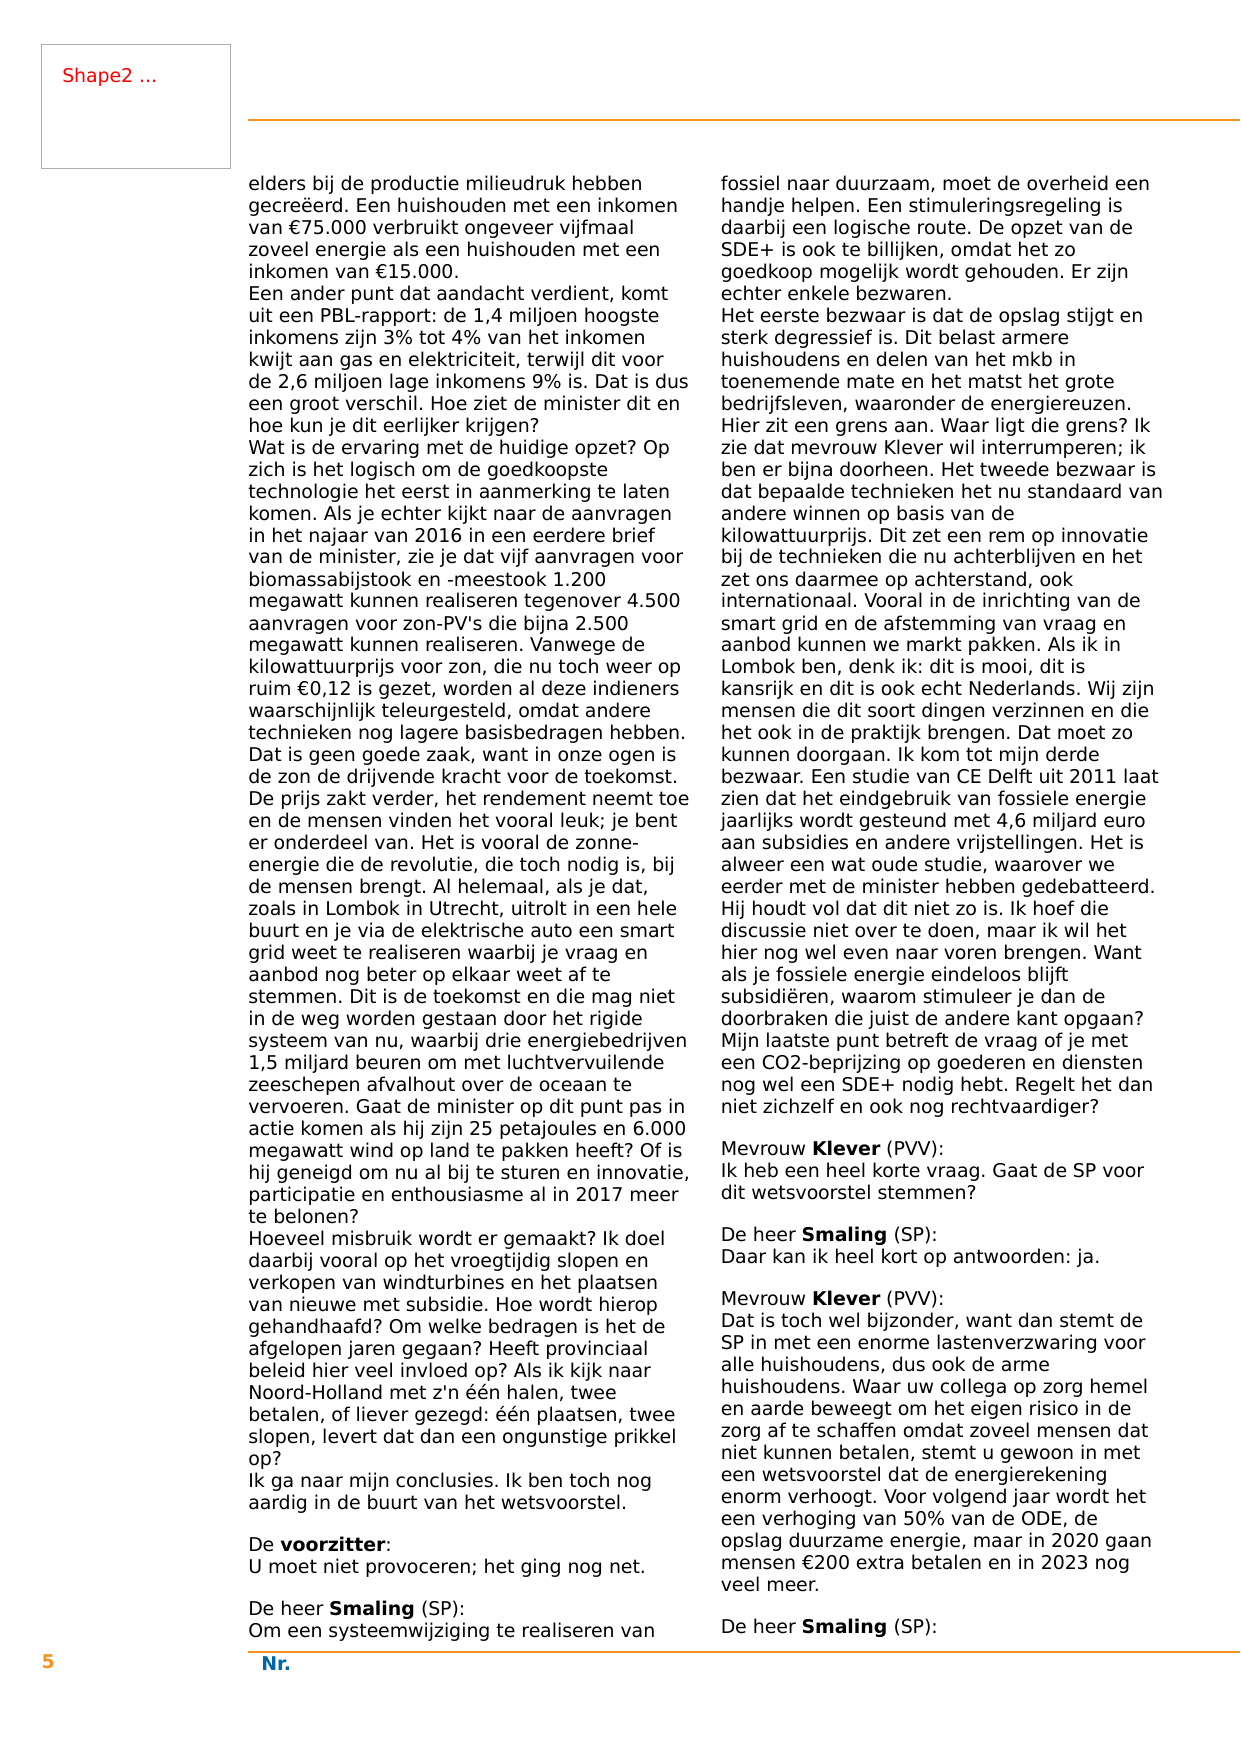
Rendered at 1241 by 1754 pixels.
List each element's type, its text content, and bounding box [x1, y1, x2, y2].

text Ik ga naar mijn conclusies. Ik ben toch nog aardig in de buurt van het wetsvoorstel. [248, 1469, 691, 1513]
text elders bij de productie milieudruk hebben gecreëerd. Een huishouden met een inkomen van €75.000 verbruikt ongeveer vijfmaal zoveel energie als een huishouden met een inkomen van €15.000. [248, 173, 691, 283]
text De heer Smaling (SP): [721, 1616, 1163, 1637]
text Een ander punt dat aandacht verdient, komt uit een PBL-rapport: de 1,4 miljoen hoogste inkomens zijn 3% tot 4% van het inkomen kwijt aan gas en elektriciteit, terwijl dit voor de 2,6 miljoen lage inkomens 9% is. Dat is dus een groot verschil. Hoe ziet de minister dit en hoe kun je dit eerlijker krijgen? [248, 283, 691, 437]
text U moet niet provoceren; het ging nog net. [248, 1556, 691, 1577]
text Daar kan ik heel kort op antwoorden: ja. [721, 1246, 1163, 1268]
text De voorzitter: [248, 1533, 691, 1556]
text fossiel naar duurzaam, moet de overheid een handje helpen. Een stimuleringsregeling is daarbij een logische route. De opzet van de SDE+ is ook te billijken, omdat het zo goedkoop mogelijk wordt gehouden. Er zijn echter enkele bezwaren. [721, 173, 1163, 305]
text Ik heb een heel korte vraag. Gaat de SP voor dit wetsvoorstel stemmen? [721, 1160, 1163, 1204]
text De heer Smaling (SP): [721, 1224, 1163, 1246]
text Mevrouw Klever (PVV): [721, 1288, 1163, 1310]
text De heer Smaling (SP): [248, 1597, 691, 1619]
text Mevrouw Klever (PVV): [721, 1138, 1163, 1160]
text Wat is de ervaring met de huidige opzet? Op zich is het logisch om de goedkoopste technologie het eerst in aanmerking te laten komen. Als je echter kijkt naar de aanvragen in het najaar van 2016 in een eerdere brief van de minister, zie je dat vijf aanvragen voor biomassabijstook en -meestook 1.200 megawatt kunnen realiseren tegenover 4.500 aanvragen voor zon-PV's die bijna 2.500 megawatt kunnen realiseren. Vanwege de kilowattuurprijs voor zon, die nu toch weer op ruim €0,12 is gezet, worden al deze indieners waarschijnlijk teleurgesteld, omdat andere technieken nog lagere basisbedragen hebben. Dat is geen goede zaak, want in onze ogen is de zon de drijvende kracht voor de toekomst. De prijs zakt verder, het rendement neemt toe en de mensen vinden het vooral leuk; je bent er onderdeel van. Het is vooral de zonne-energie die de revolutie, die toch nodig is, bij de mensen brengt. Al helemaal, als je dat, zoals in Lombok in Utrecht, uitrolt in een hele buurt en je via de elektrische auto een smart grid weet te realiseren waarbij je vraag en aanbod nog beter op elkaar weet af te stemmen. Dit is de toekomst en die mag niet in de weg worden gestaan door het rigide systeem van nu, waarbij drie energiebedrijven 1,5 miljard beuren om met luchtvervuilende zeeschepen afvalhout over de oceaan te vervoeren. Gaat de minister op dit punt pas in actie komen als hij zijn 25 petajoules en 6.000 megawatt wind op land te pakken heeft? Of is hij geneigd om nu al bij te sturen en innovatie, participatie en enthousiasme al in 2017 meer te belonen? [248, 437, 691, 1228]
text Hoeveel misbruik wordt er gemaakt? Ik doel daarbij vooral op het vroegtijdig slopen en verkopen van windturbines en het plaatsen van nieuwe met subsidie. Hoe wordt hierop gehandhaafd? Om welke bedragen is het de afgelopen jaren gegaan? Heeft provinciaal beleid hier veel invloed op? Als ik kijk naar Noord-Holland met z'n één halen, twee betalen, of liever gezegd: één plaatsen, twee slopen, levert dat dan een ongunstige prikkel op? [248, 1228, 691, 1469]
text Dat is toch wel bijzonder, want dan stemt de SP in met een enorme lastenverzwaring voor alle huishoudens, dus ook de arme huishoudens. Waar uw collega op zorg hemel en aarde beweegt om het eigen risico in de zorg af te schaffen omdat zoveel mensen dat niet kunnen betalen, stemt u gewoon in met een wetsvoorstel dat de energierekening enorm verhoogt. Voor volgend jaar wordt het een verhoging van 50% van de ODE, de opslag duurzame energie, maar in 2020 gaan mensen €200 extra betalen en in 2023 nog veel meer. [721, 1310, 1163, 1596]
text Het eerste bezwaar is dat de opslag stijgt en sterk degressief is. Dit belast armere huishoudens en delen van het mkb in toenemende mate en het matst het grote bedrijfsleven, waaronder de energiereuzen. Hier zit een grens aan. Waar ligt die grens? Ik zie dat mevrouw Klever wil interrumperen; ik ben er bijna doorheen. Het tweede bezwaar is dat bepaalde technieken het nu standaard van andere winnen op basis van de kilowattuurprijs. Dit zet een rem op innovatie bij de technieken die nu achterblijven en het zet ons daarmee op achterstand, ook internationaal. Vooral in de inrichting van de smart grid en de afstemming van vraag en aanbod kunnen we markt pakken. Als ik in Lombok ben, denk ik: dit is mooi, dit is kansrijk en dit is ook echt Nederlands. Wij zijn mensen die dit soort dingen verzinnen en die het ook in de praktijk brengen. Dat moet zo kunnen doorgaan. Ik kom tot mijn derde bezwaar. Een studie van CE Delft uit 2011 laat zien dat het eindgebruik van fossiele energie jaarlijks wordt gesteund met 4,6 miljard euro aan subsidies en andere vrijstellingen. Het is alweer een wat oude studie, waarover we eerder met de minister hebben gedebatteerd. Hij houdt vol dat dit niet zo is. Ik hoef die discussie niet over te doen, maar ik wil het hier nog wel even naar voren brengen. Want als je fossiele energie eindeloos blijft subsidiëren, waarom stimuleer je dan de doorbraken die juist de andere kant opgaan? Mijn laatste punt betreft de vraag of je met een CO2-beprijzing op goederen en diensten nog wel een SDE+ nodig hebt. Regelt het dan niet zichzelf en ook nog rechtvaardiger? [721, 305, 1163, 1118]
text Om een systeemwijziging te realiseren van [248, 1619, 691, 1641]
